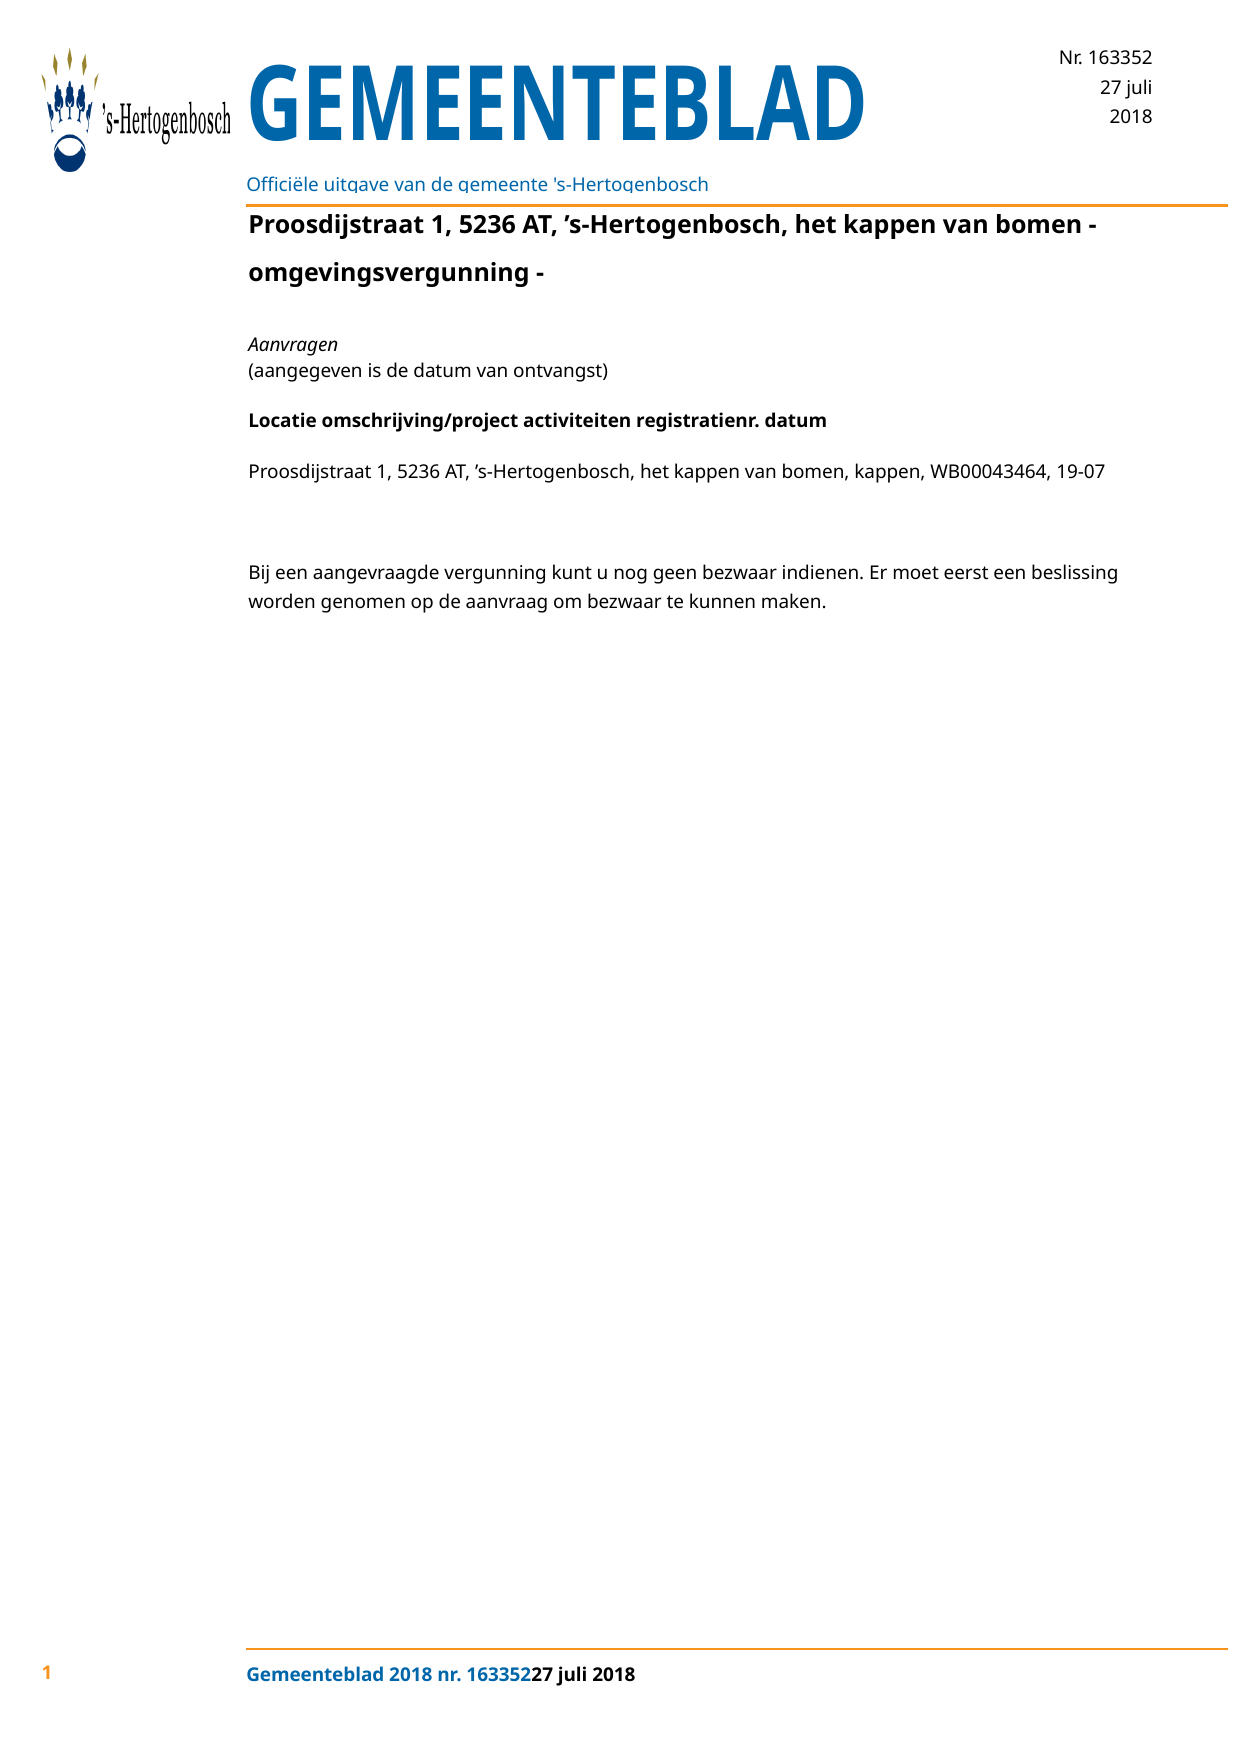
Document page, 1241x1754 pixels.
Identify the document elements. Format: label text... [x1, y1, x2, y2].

text Aanvragen [248, 331, 1152, 357]
text Bij een aangevraagde vergunning kunt u nog geen bezwaar indienen. Er moet eerst een beslissing worden genomen op de aanvraag om bezwaar te kunnen maken. [248, 559, 1152, 614]
text (aangegeven is de datum van ontvangst) [248, 357, 1152, 383]
text Proosdijstraat 1, 5236 AT, ’s-Hertogenbosch, het kappen van bomen - omgevingsvergunning - [248, 207, 1152, 288]
picture [41, 47, 231, 172]
text Locatie omschrijving/project activiteiten registratienr. datum [248, 408, 1152, 433]
text Proosdijstraat 1, 5236 AT, ’s-Hertogenbosch, het kappen van bomen, kappen, WB00043464, 19-07 [248, 458, 1152, 484]
